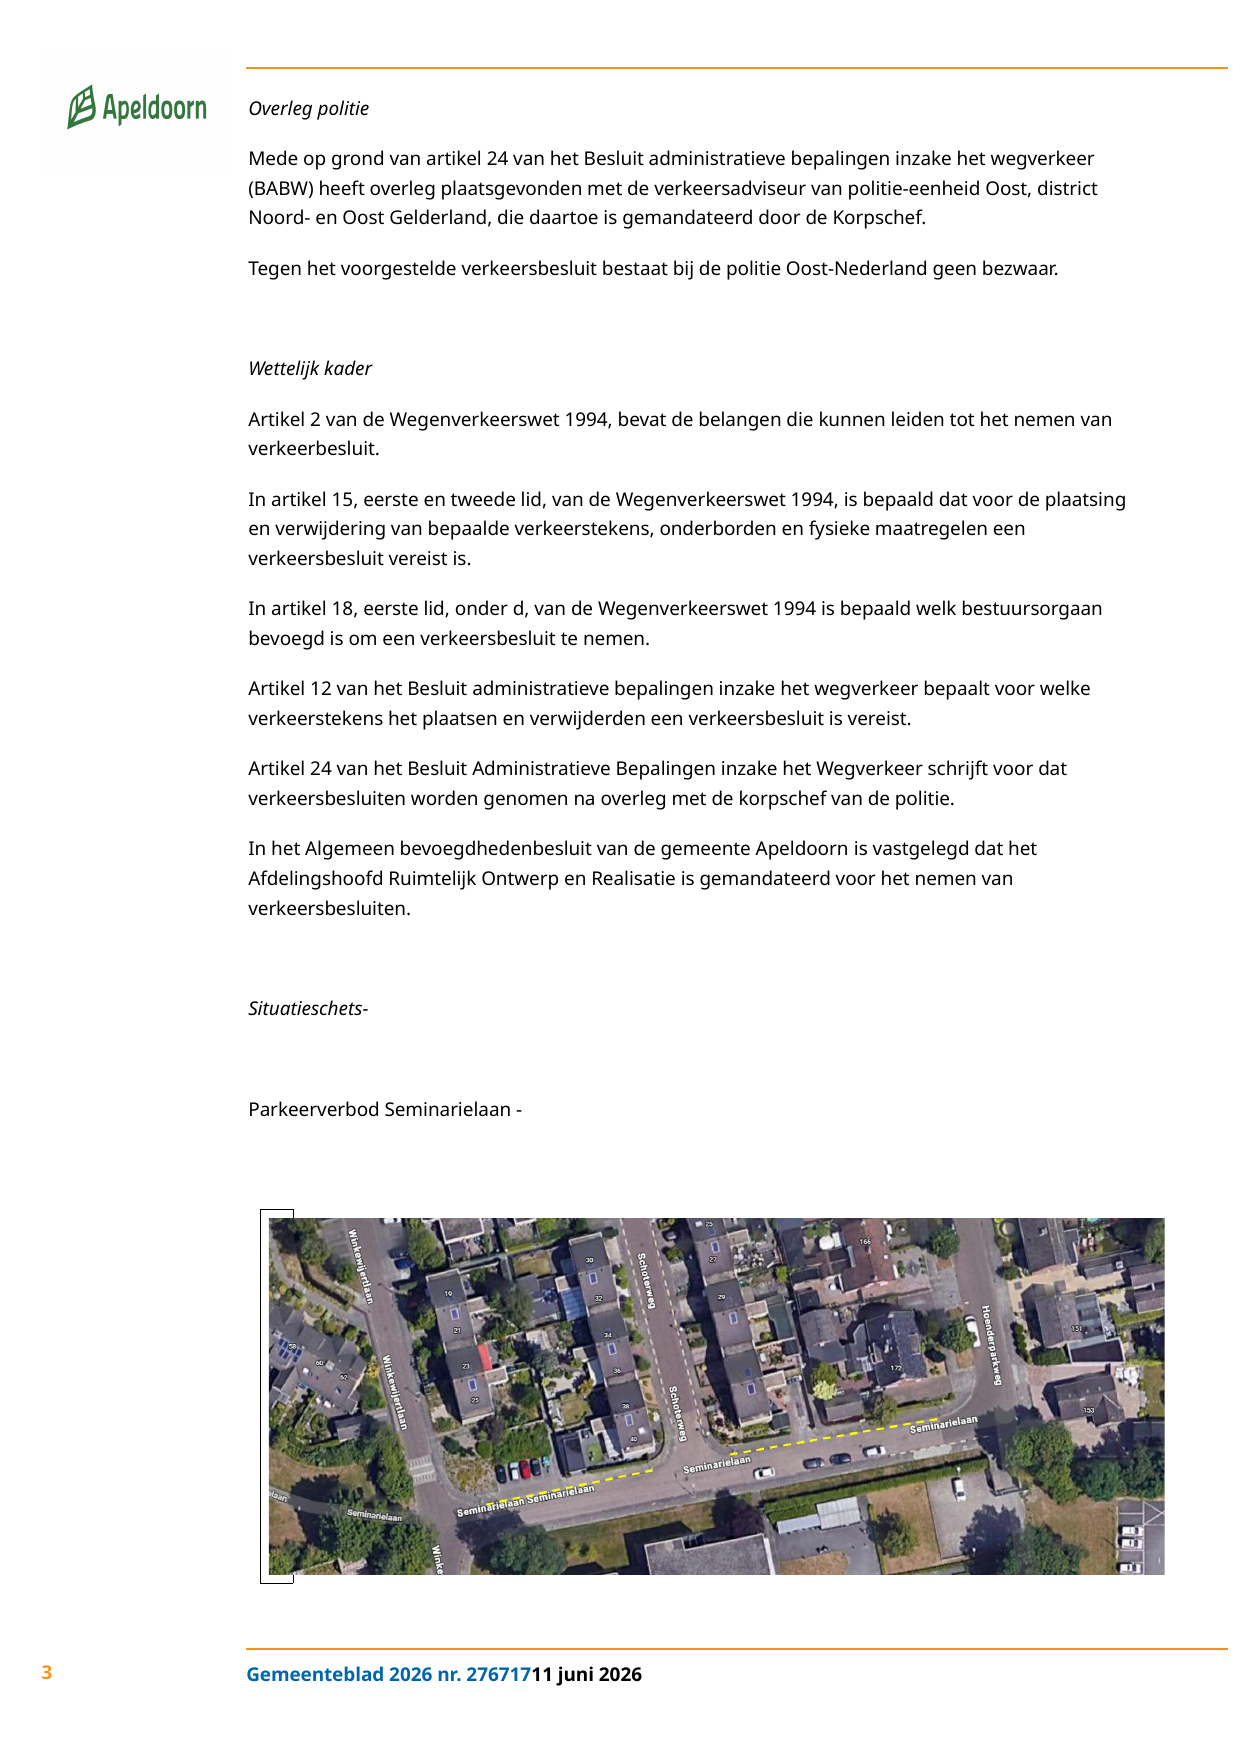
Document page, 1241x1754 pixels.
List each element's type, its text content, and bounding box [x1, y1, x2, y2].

picture [268, 1218, 1165, 1575]
text In het Algemeen bevoegdhedenbesluit van de gemeente Apeldoorn is vastgelegd dat het Afdelingshoofd Ruimtelijk Ontwerp en Realisatie is gemandateerd voor het nemen van verkeersbesluiten. [248, 836, 1152, 921]
text Tegen het voorgestelde verkeersbesluit bestaat bij de politie Oost-Nederland geen bezwaar. [248, 255, 1152, 281]
text Wettelijk kader [248, 356, 1152, 381]
text Parkeerverbod Seminarielaan - [248, 1096, 1152, 1122]
text Artikel 2 van de Wegenverkeerswet 1994, bevat de belangen die kunnen leiden tot het nemen van verkeerbesluit. [248, 406, 1152, 461]
text Overleg politie [248, 95, 1152, 121]
text Situatieschets- [248, 996, 1152, 1021]
text In artikel 18, eerste lid, onder d, van de Wegenverkeerswet 1994 is bepaald welk bestuursorgaan bevoegd is om een verkeersbesluit te nemen. [248, 596, 1152, 651]
text Artikel 24 van het Besluit Administratieve Bepalingen inzake het Wegverkeer schrijft voor dat verkeersbesluiten worden genomen na overleg met de korpschef van de politie. [248, 756, 1152, 811]
picture [41, 47, 231, 172]
text Mede op grond van artikel 24 van het Besluit administratieve bepalingen inzake het wegverkeer (BABW) heeft overleg plaatsgevonden met de verkeersadviseur van politie-eenheid Oost, district Noord- en Oost Gelderland, die daartoe is gemandateerd door de Korpschef. [248, 145, 1152, 230]
text Artikel 12 van het Besluit administratieve bepalingen inzake het wegverkeer bepaalt voor welke verkeerstekens het plaatsen en verwijderden een verkeersbesluit is vereist. [248, 676, 1152, 731]
text In artikel 15, eerste en tweede lid, van de Wegenverkeerswet 1994, is bepaald dat voor de plaatsing en verwijdering van bepaalde verkeerstekens, onderborden en fysieke maatregelen een verkeersbesluit vereist is. [248, 486, 1152, 571]
